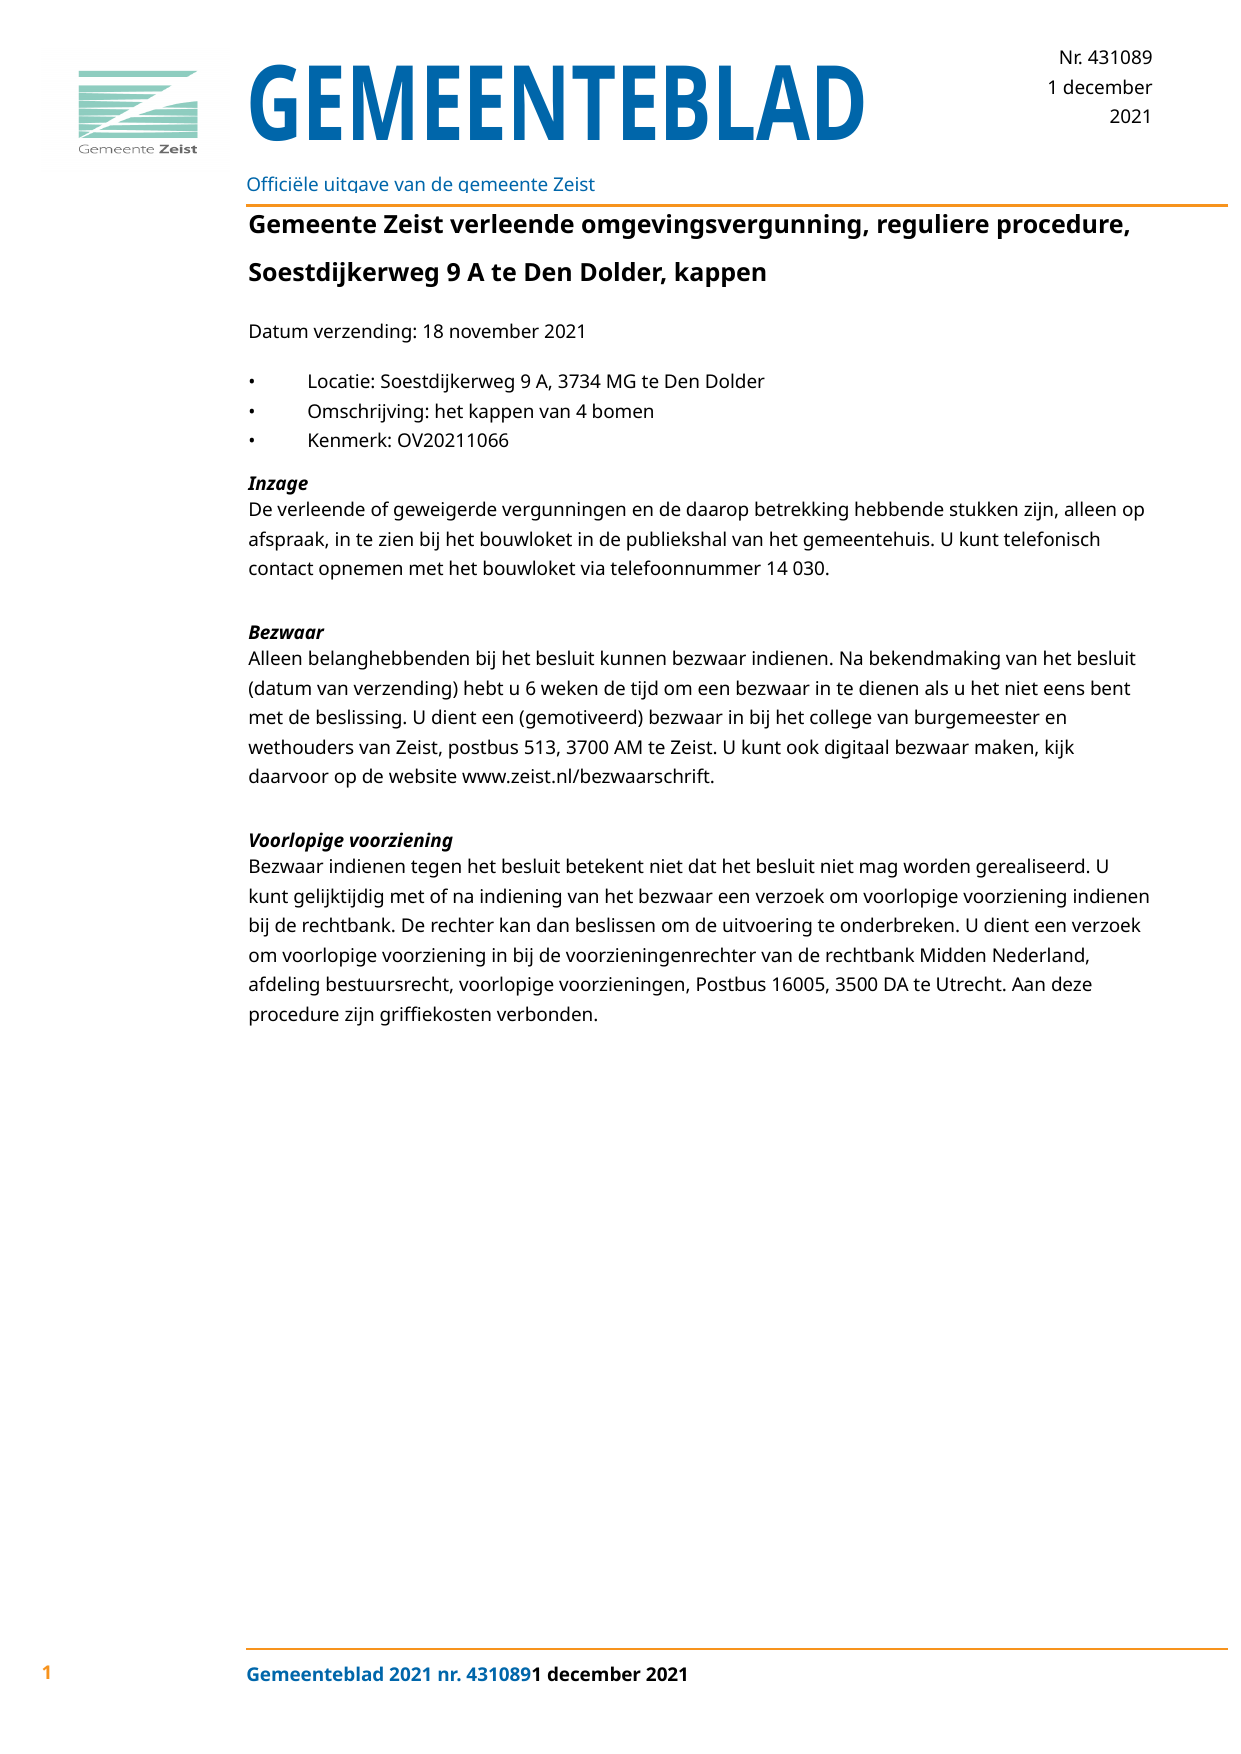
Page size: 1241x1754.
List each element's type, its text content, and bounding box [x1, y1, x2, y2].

list Locatie: Soestdijkerweg 9 A, 3734 MG te Den Dolder [248, 368, 1152, 394]
text Bezwaar indienen tegen het besluit betekent niet dat het besluit niet mag worden gerealiseerd. U kunt gelijktijdig met of na indiening van het bezwaar een verzoek om voorlopige voorziening indienen bij de rechtbank. De rechter kan dan beslissen om de uitvoering te onderbreken. U dient een verzoek om voorlopige voorziening in bij de voorzieningenrechter van de rechtbank Midden Nederland, afdeling bestuursrecht, voorlopige voorzieningen, Postbus 16005, 3500 DA te Utrecht. Aan deze procedure zijn griffiekosten verbonden. [248, 853, 1152, 1027]
text Inzage [248, 471, 1152, 496]
picture [41, 47, 231, 172]
list Kenmerk: OV20211066 [248, 427, 1152, 453]
text Gemeente Zeist verleende omgevingsvergunning, reguliere procedure, Soestdijkerweg 9 A te Den Dolder, kappen [248, 207, 1152, 288]
text De verleende of geweigerde vergunningen en de daarop betrekking hebbende stukken zijn, alleen op afspraak, in te zien bij het bouwloket in de publiekshal van het gemeentehuis. U kunt telefonisch contact opnemen met het bouwloket via telefoonnummer 14 030. [248, 496, 1152, 581]
text Datum verzending: 18 november 2021 [248, 318, 1152, 344]
text Alleen belanghebbenden bij het besluit kunnen bezwaar indienen. Na bekendmaking van het besluit (datum van verzending) hebt u 6 weken de tijd om een bezwaar in te dienen als u het niet eens bent met de beslissing. U dient een (gemotiveerd) bezwaar in bij het college van burgemeester en wethouders van Zeist, postbus 513, 3700 AM te Zeist. U kunt ook digitaal bezwaar maken, kijk daarvoor op de website www.zeist.nl/bezwaarschrift. [248, 645, 1152, 789]
list Omschrijving: het kappen van 4 bomen [248, 398, 1152, 424]
text Bezwaar [248, 619, 1152, 645]
text Voorlopige voorziening [248, 827, 1152, 853]
